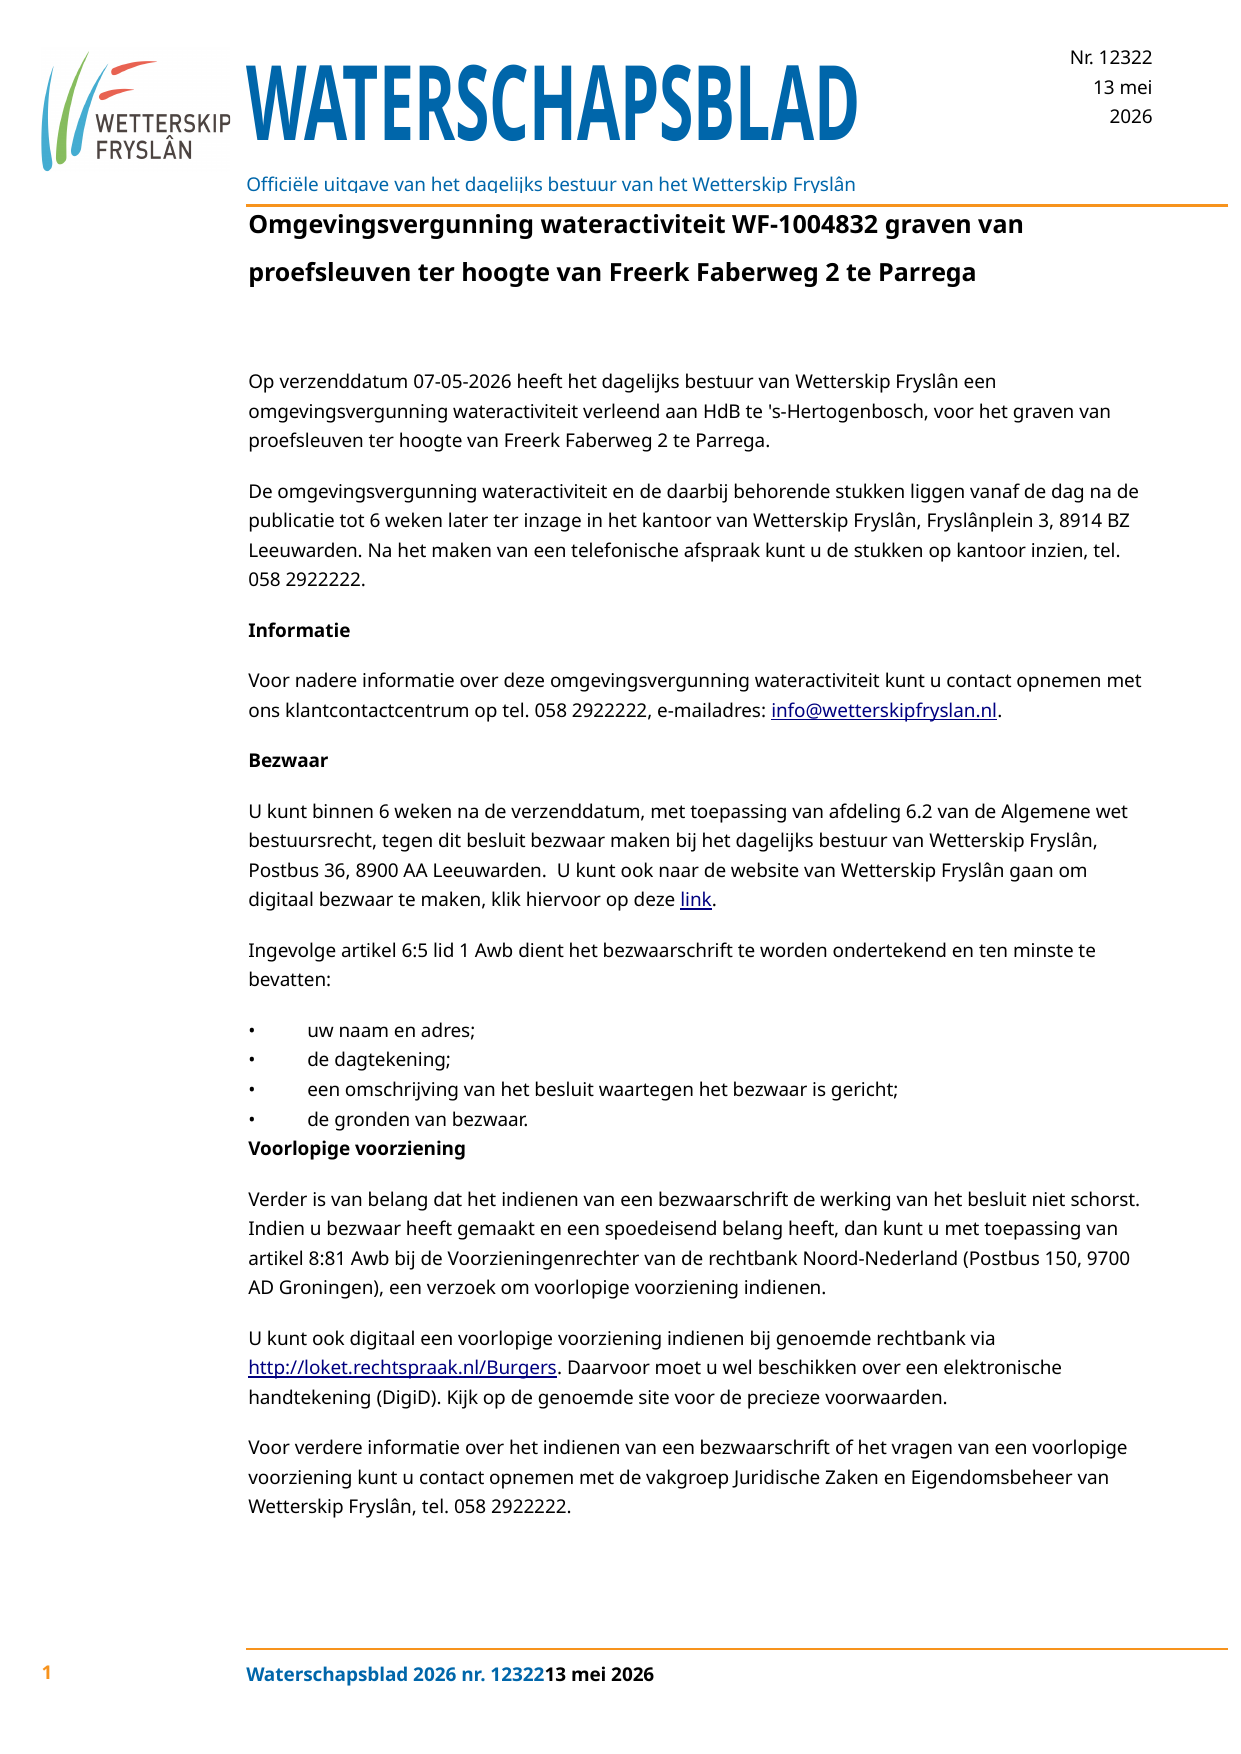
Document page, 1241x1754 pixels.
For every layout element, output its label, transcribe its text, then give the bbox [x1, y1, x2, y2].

text Informatie [248, 617, 1152, 643]
text Bezwaar [248, 747, 1152, 773]
picture [41, 47, 231, 172]
list de dagtekening; [248, 1047, 1152, 1072]
list uw naam en adres; [248, 1017, 1152, 1043]
text Ingevolge artikel 6:5 lid 1 Awb dient het bezwaarschrift te worden ondertekend en ten minste te bevatten: [248, 937, 1152, 992]
text Verder is van belang dat het indienen van een bezwaarschrift de werking van het besluit niet schorst. Indien u bezwaar heeft gemaakt en een spoedeisend belang heeft, dan kunt u met toepassing van artikel 8:81 Awb bij de Voorzieningenrechter van de rechtbank Noord-Nederland (Postbus 150, 9700 AD Groningen), een verzoek om voorlopige voorziening indienen. [248, 1186, 1152, 1300]
text Voorlopige voorziening [248, 1135, 1152, 1161]
text U kunt ook digitaal een voorlopige voorziening indienen bij genoemde rechtbank via http://loket.rechtspraak.nl/Burgers. Daarvoor moet u wel beschikken over een elektronische handtekening (DigiD). Kijk op de genoemde site voor de precieze voorwaarden. [248, 1325, 1152, 1410]
text De omgevingsvergunning wateractiviteit en de daarbij behorende stukken liggen vanaf de dag na de publicatie tot 6 weken later ter inzage in het kantoor van Wetterskip Fryslân, Fryslânplein 3, 8914 BZ Leeuwarden. Na het maken van een telefonische afspraak kunt u de stukken op kantoor inzien, tel. 058 2922222. [248, 478, 1152, 592]
text Voor nadere informatie over deze omgevingsvergunning wateractiviteit kunt u contact opnemen met ons klantcontactcentrum op tel. 058 2922222, e-mailadres: info@wetterskipfryslan.nl. [248, 667, 1152, 723]
text Voor verdere informatie over het indienen van een bezwaarschrift of het vragen van een voorlopige voorziening kunt u contact opnemen met de vakgroep Juridische Zaken en Eigendomsbeheer van Wetterskip Fryslân, tel. 058 2922222. [248, 1434, 1152, 1519]
list de gronden van bezwaar. [248, 1106, 1152, 1132]
text U kunt binnen 6 weken na de verzenddatum, met toepassing van afdeling 6.2 van de Algemene wet bestuursrecht, tegen dit besluit bezwaar maken bij het dagelijks bestuur van Wetterskip Fryslân, Postbus 36, 8900 AA Leeuwarden. U kunt ook naar de website van Wetterskip Fryslân gaan om digitaal bezwaar te maken, klik hiervoor op deze link. [248, 798, 1152, 912]
text Omgevingsvergunning wateractiviteit WF-1004832 graven van proefsleuven ter hoogte van Freerk Faberweg 2 te Parrega [248, 207, 1152, 288]
list een omschrijving van het besluit waartegen het bezwaar is gericht; [248, 1076, 1152, 1102]
text Op verzenddatum 07-05-2026 heeft het dagelijks bestuur van Wetterskip Fryslân een omgevingsvergunning wateractiviteit verleend aan HdB te 's-Hertogenbosch, voor het graven van proefsleuven ter hoogte van Freerk Faberweg 2 te Parrega. [248, 368, 1152, 453]
